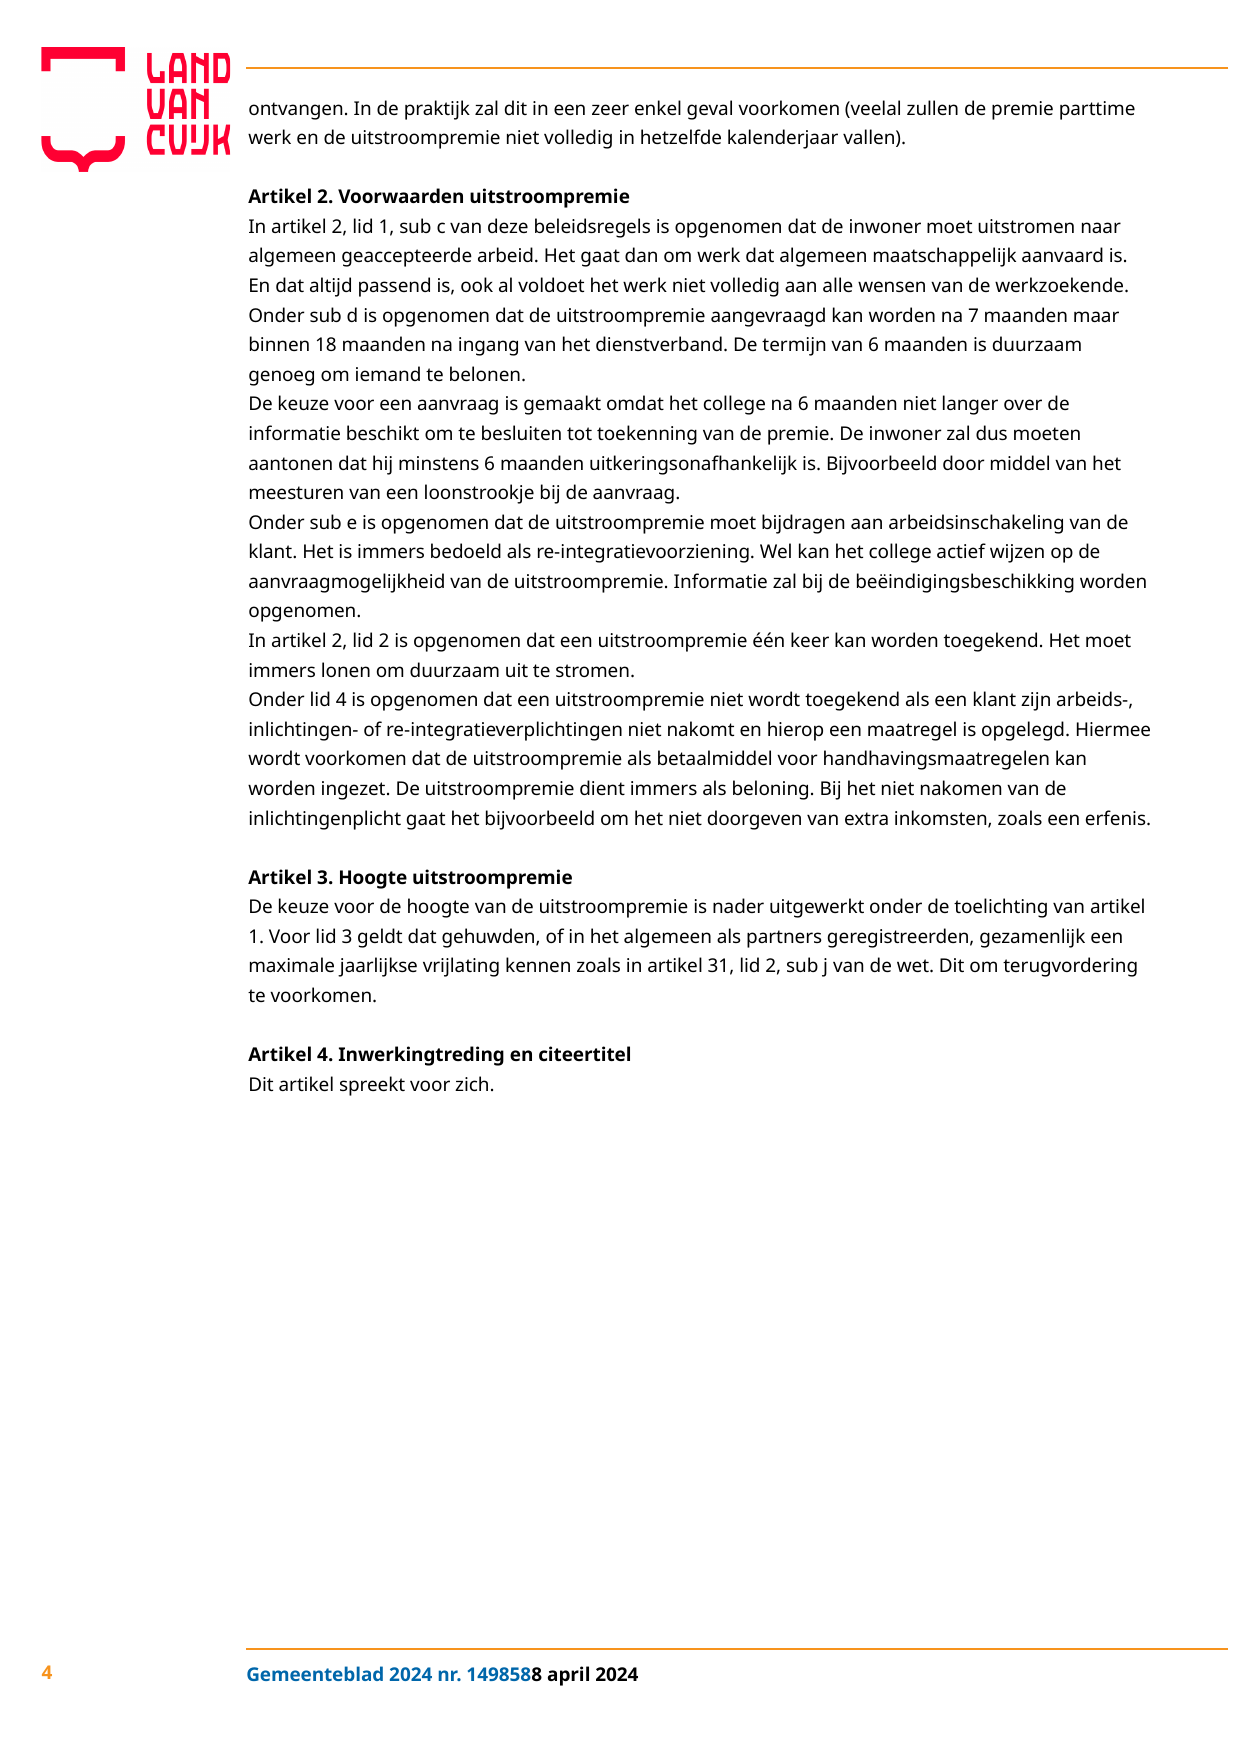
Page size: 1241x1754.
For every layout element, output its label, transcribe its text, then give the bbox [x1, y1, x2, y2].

text Onder lid 4 is opgenomen dat een uitstroompremie niet wordt toegekend als een klant zijn arbeids-, inlichtingen- of re-integratieverplichtingen niet nakomt en hierop een maatregel is opgelegd. Hiermee wordt voorkomen dat de uitstroompremie als betaalmiddel voor handhavingsmaatregelen kan worden ingezet. De uitstroompremie dient immers als beloning. Bij het niet nakomen van de inlichtingenplicht gaat het bijvoorbeeld om het niet doorgeven van extra inkomsten, zoals een erfenis. [248, 686, 1152, 831]
text En dat altijd passend is, ook al voldoet het werk niet volledig aan alle wensen van de werkzoekende. [248, 272, 1152, 298]
text ontvangen. In de praktijk zal dit in een zeer enkel geval voorkomen (veelal zullen de premie parttime werk en de uitstroompremie niet volledig in hetzelfde kalenderjaar vallen). [248, 95, 1152, 150]
text Artikel 2. Voorwaarden uitstroompremie [248, 183, 1152, 209]
text In artikel 2, lid 2 is opgenomen dat een uitstroompremie één keer kan worden toegekend. Het moet immers lonen om duurzaam uit te stromen. [248, 627, 1152, 683]
text In artikel 2, lid 1, sub c van deze beleidsregels is opgenomen dat de inwoner moet uitstromen naar algemeen geaccepteerde arbeid. Het gaat dan om werk dat algemeen maatschappelijk aanvaard is. [248, 213, 1152, 268]
text De keuze voor een aanvraag is gemaakt omdat het college na 6 maanden niet langer over de informatie beschikt om te besluiten tot toekenning van de premie. De inwoner zal dus moeten aantonen dat hij minstens 6 maanden uitkeringsonafhankelijk is. Bijvoorbeeld door middel van het meesturen van een loonstrookje bij de aanvraag. [248, 391, 1152, 505]
text Onder sub d is opgenomen dat de uitstroompremie aangevraagd kan worden na 7 maanden maar binnen 18 maanden na ingang van het dienstverband. De termijn van 6 maanden is duurzaam genoeg om iemand te belonen. [248, 302, 1152, 387]
picture [41, 47, 231, 172]
text De keuze voor de hoogte van de uitstroompremie is nader uitgewerkt onder de toelichting van artikel 1. Voor lid 3 geldt dat gehuwden, of in het algemeen als partners geregistreerden, gezamenlijk een maximale jaarlijkse vrijlating kennen zoals in artikel 31, lid 2, sub j van de wet. Dit om terugvordering te voorkomen. [248, 893, 1152, 1008]
text Onder sub e is opgenomen dat de uitstroompremie moet bijdragen aan arbeidsinschakeling van de klant. Het is immers bedoeld als re-integratievoorziening. Wel kan het college actief wijzen op de aanvraagmogelijkheid van de uitstroompremie. Informatie zal bij de beëindigingsbeschikking worden opgenomen. [248, 509, 1152, 623]
text Dit artikel spreekt voor zich. [248, 1071, 1152, 1097]
text Artikel 4. Inwerkingtreding en citeertitel [248, 1041, 1152, 1067]
text Artikel 3. Hoogte uitstroompremie [248, 864, 1152, 890]
